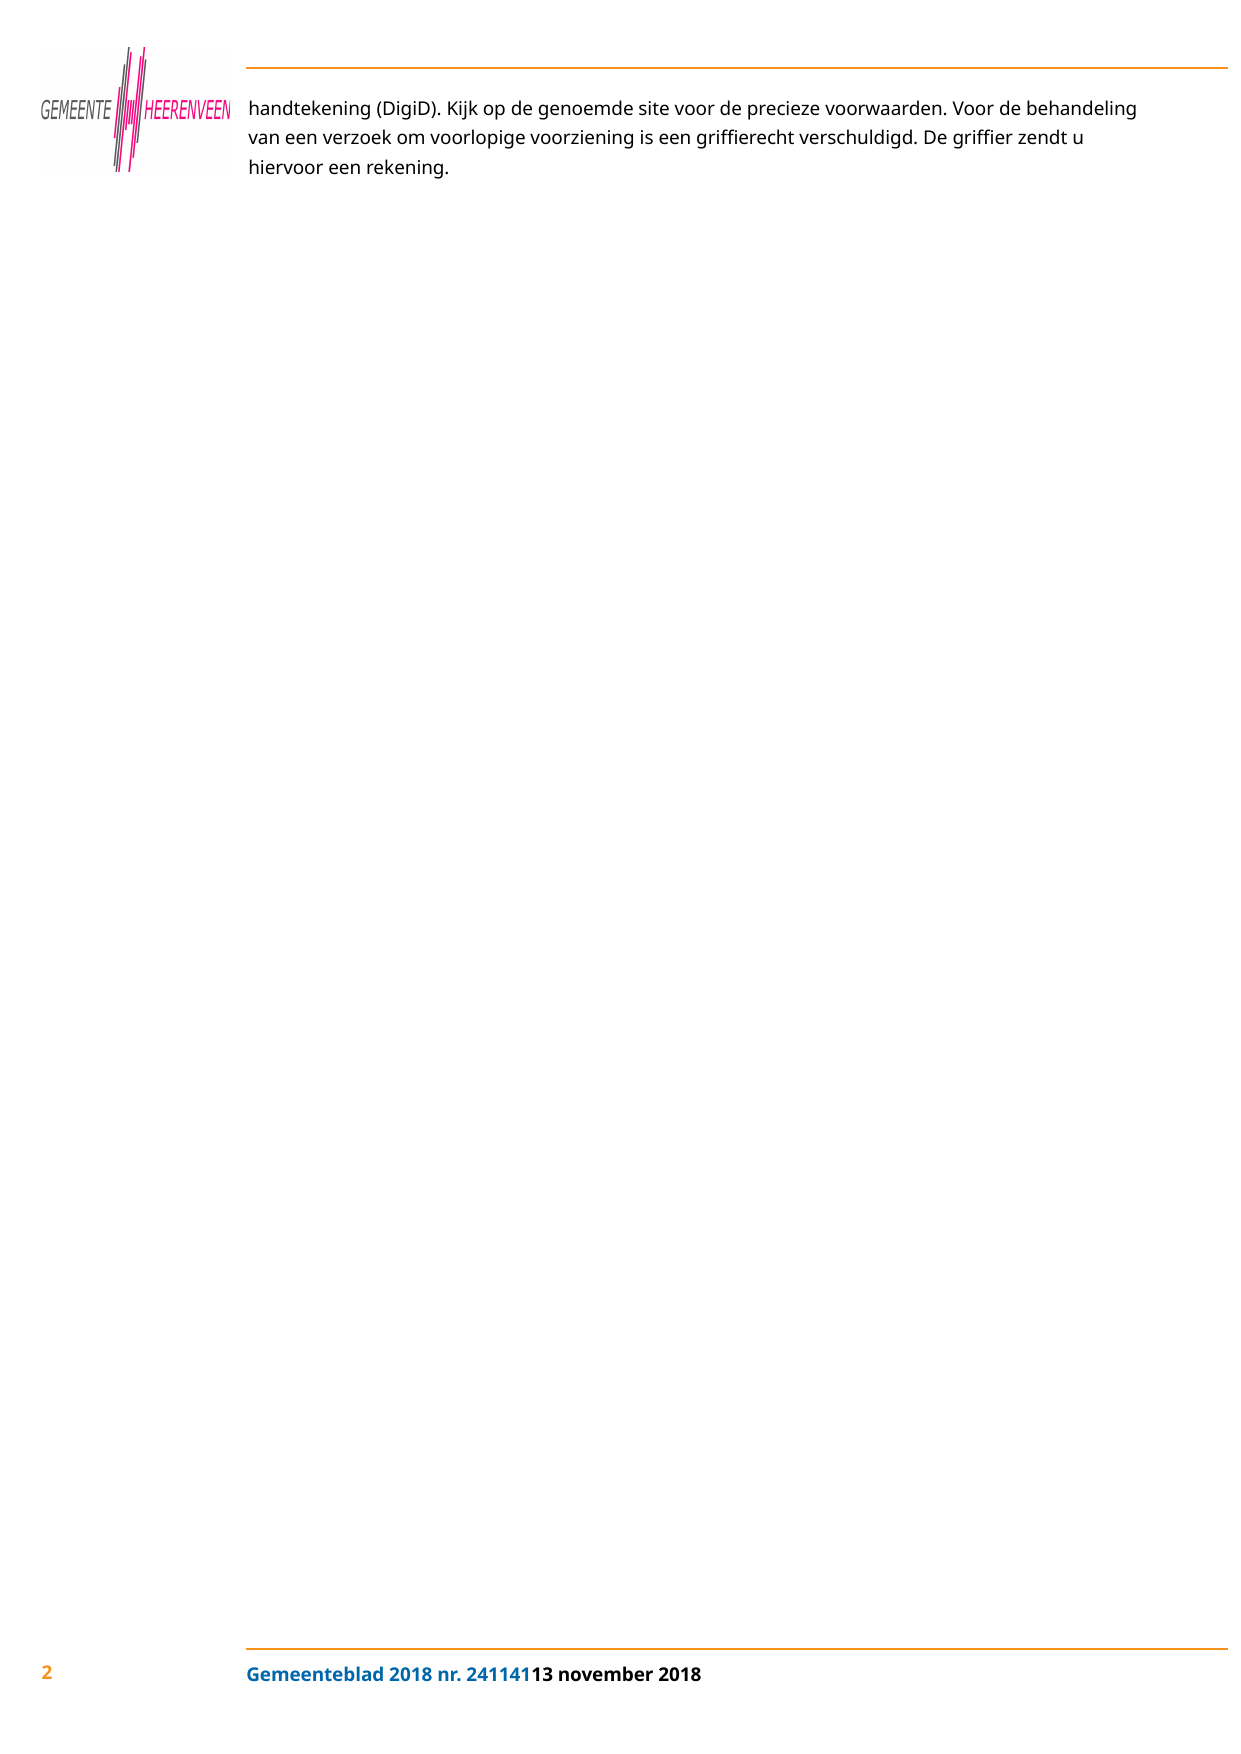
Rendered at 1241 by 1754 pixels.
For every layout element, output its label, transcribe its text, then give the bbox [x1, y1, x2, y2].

picture [41, 47, 231, 172]
text handtekening (DigiD). Kijk op de genoemde site voor de precieze voorwaarden. Voor de behandeling van een verzoek om voorlopige voorziening is een griffierecht verschuldigd. De griffier zendt u hiervoor een rekening. [248, 95, 1152, 180]
